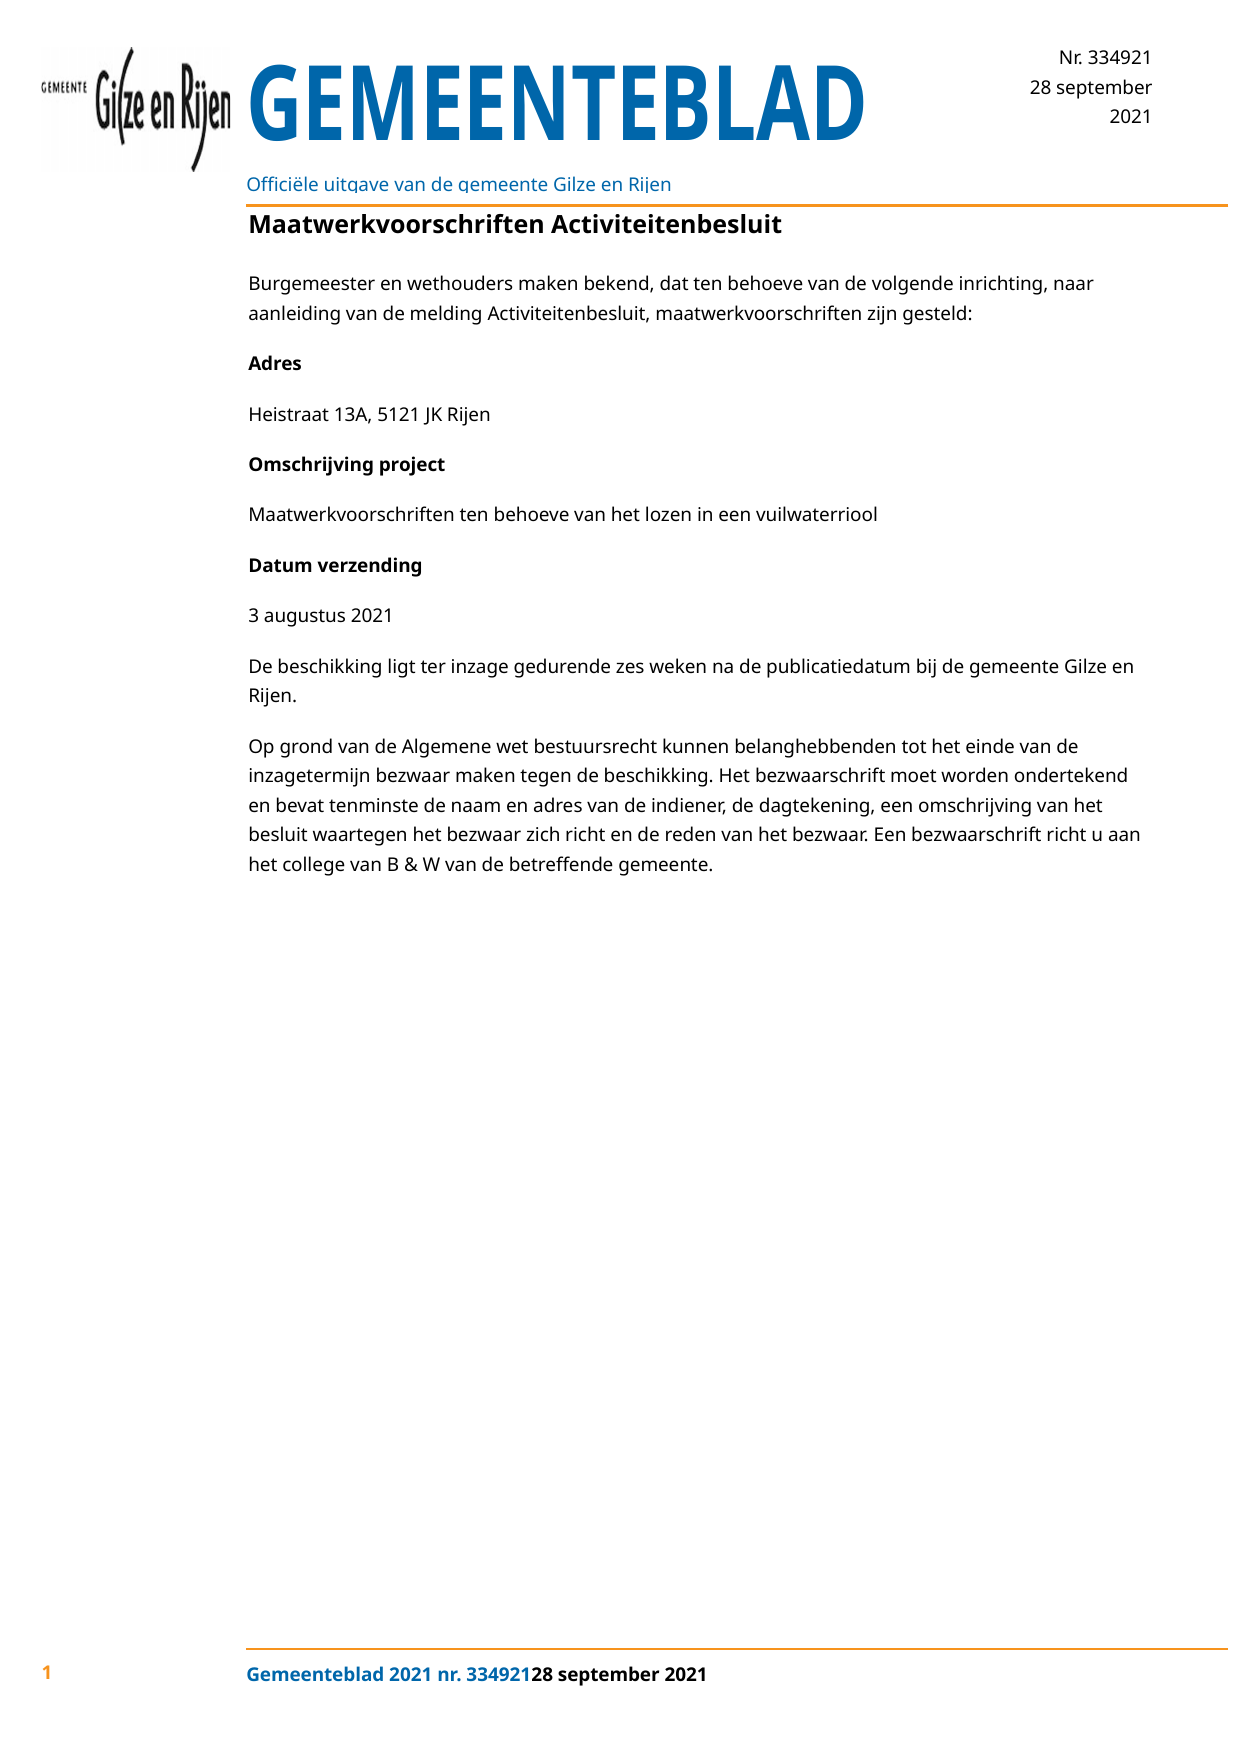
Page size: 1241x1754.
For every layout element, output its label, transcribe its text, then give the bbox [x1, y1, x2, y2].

text Maatwerkvoorschriften ten behoeve van het lozen in een vuilwaterriool [248, 502, 1152, 527]
text Heistraat 13A, 5121 JK Rijen [248, 401, 1152, 426]
picture [41, 47, 231, 172]
text Datum verzending [248, 552, 1152, 578]
text De beschikking ligt ter inzage gedurende zes weken na de publicatiedatum bij de gemeente Gilze en Rijen. [248, 653, 1152, 708]
text Omschrijving project [248, 451, 1152, 477]
text Maatwerkvoorschriften Activiteitenbesluit [248, 207, 1152, 241]
text Burgemeester en wethouders maken bekend, dat ten behoeve van de volgende inrichting, naar aanleiding van de melding Activiteitenbesluit, maatwerkvoorschriften zijn gesteld: [248, 270, 1152, 326]
text Op grond van de Algemene wet bestuursrecht kunnen belanghebbenden tot het einde van de inzagetermijn bezwaar maken tegen de beschikking. Het bezwaarschrift moet worden ondertekend en bevat tenminste de naam en adres van de indiener, de dagtekening, een omschrijving van het besluit waartegen het bezwaar zich richt en de reden van het bezwaar. Een bezwaarschrift richt u aan het college van B & W van de betreffende gemeente. [248, 733, 1152, 877]
text 3 augustus 2021 [248, 602, 1152, 628]
text Adres [248, 350, 1152, 376]
